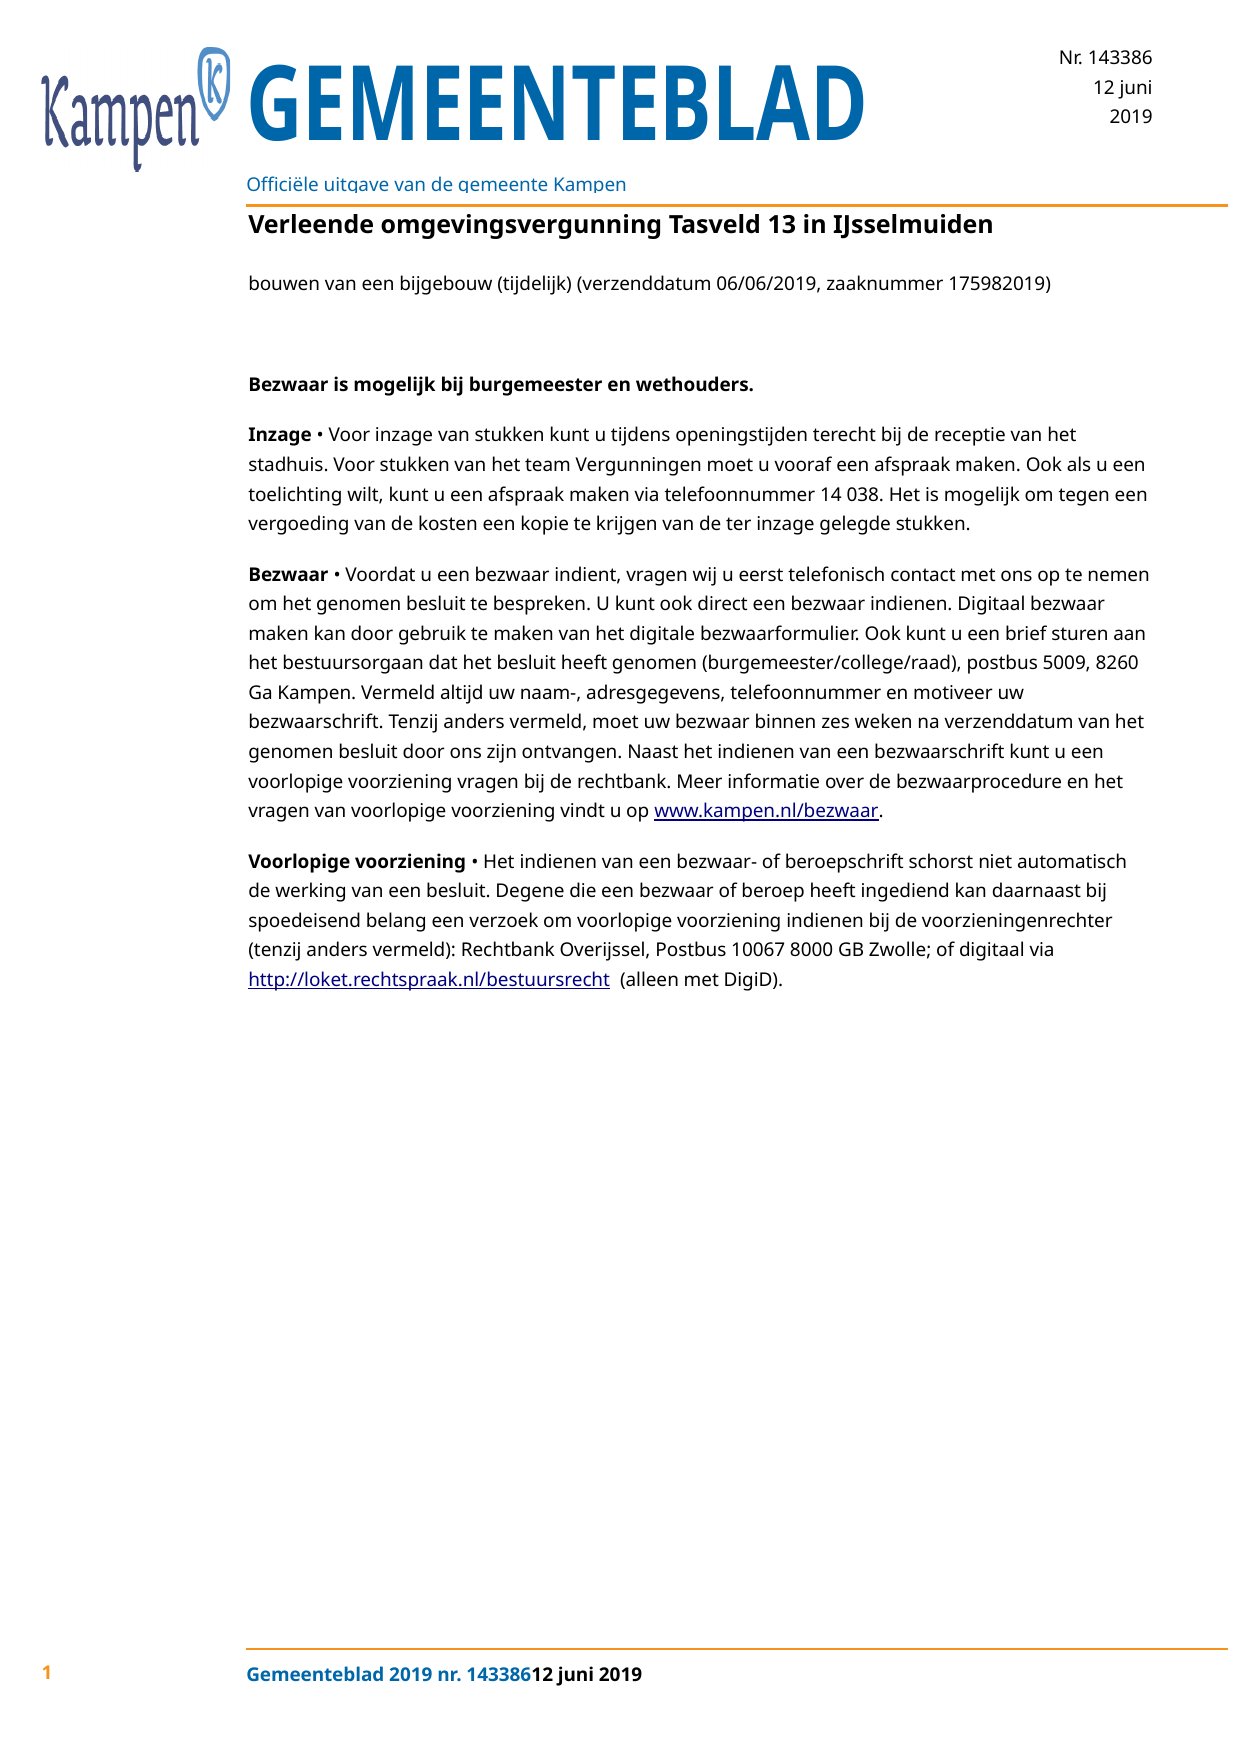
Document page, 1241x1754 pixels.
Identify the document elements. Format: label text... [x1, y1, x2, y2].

text Voorlopige voorziening • Het indienen van een bezwaar- of beroepschrift schorst niet automatisch de werking van een besluit. Degene die een bezwaar of beroep heeft ingediend kan daarnaast bij spoedeisend belang een verzoek om voorlopige voorziening indienen bij de voorzieningenrechter (tenzij anders vermeld): Rechtbank Overijssel, Postbus 10067 8000 GB Zwolle; of digitaal via http://loket.rechtspraak.nl/bestuursrecht (alleen met DigiD). [248, 848, 1152, 992]
text bouwen van een bijgebouw (tijdelijk) (verzenddatum 06/06/2019, zaaknummer 175982019) [248, 270, 1152, 296]
text Verleende omgevingsvergunning Tasveld 13 in IJsselmuiden [248, 207, 1152, 241]
picture [41, 47, 231, 172]
text Bezwaar • Voordat u een bezwaar indient, vragen wij u eerst telefonisch contact met ons op te nemen om het genomen besluit te bespreken. U kunt ook direct een bezwaar indienen. Digitaal bezwaar maken kan door gebruik te maken van het digitale bezwaarformulier. Ook kunt u een brief sturen aan het bestuursorgaan dat het besluit heeft genomen (burgemeester/college/raad), postbus 5009, 8260 Ga Kampen. Vermeld altijd uw naam-, adresgegevens, telefoonnummer en motiveer uw bezwaarschrift. Tenzij anders vermeld, moet uw bezwaar binnen zes weken na verzenddatum van het genomen besluit door ons zijn ontvangen. Naast het indienen van een bezwaarschrift kunt u een voorlopige voorziening vragen bij de rechtbank. Meer informatie over de bezwaarprocedure en het vragen van voorlopige voorziening vindt u op www.kampen.nl/bezwaar. [248, 561, 1152, 823]
text Inzage • Voor inzage van stukken kunt u tijdens openingstijden terecht bij de receptie van het stadhuis. Voor stukken van het team Vergunningen moet u vooraf een afspraak maken. Ook als u een toelichting wilt, kunt u een afspraak maken via telefoonnummer 14 038. Het is mogelijk om tegen een vergoeding van de kosten een kopie te krijgen van de ter inzage gelegde stukken. [248, 422, 1152, 536]
text Bezwaar is mogelijk bij burgemeester en wethouders. [248, 371, 1152, 397]
